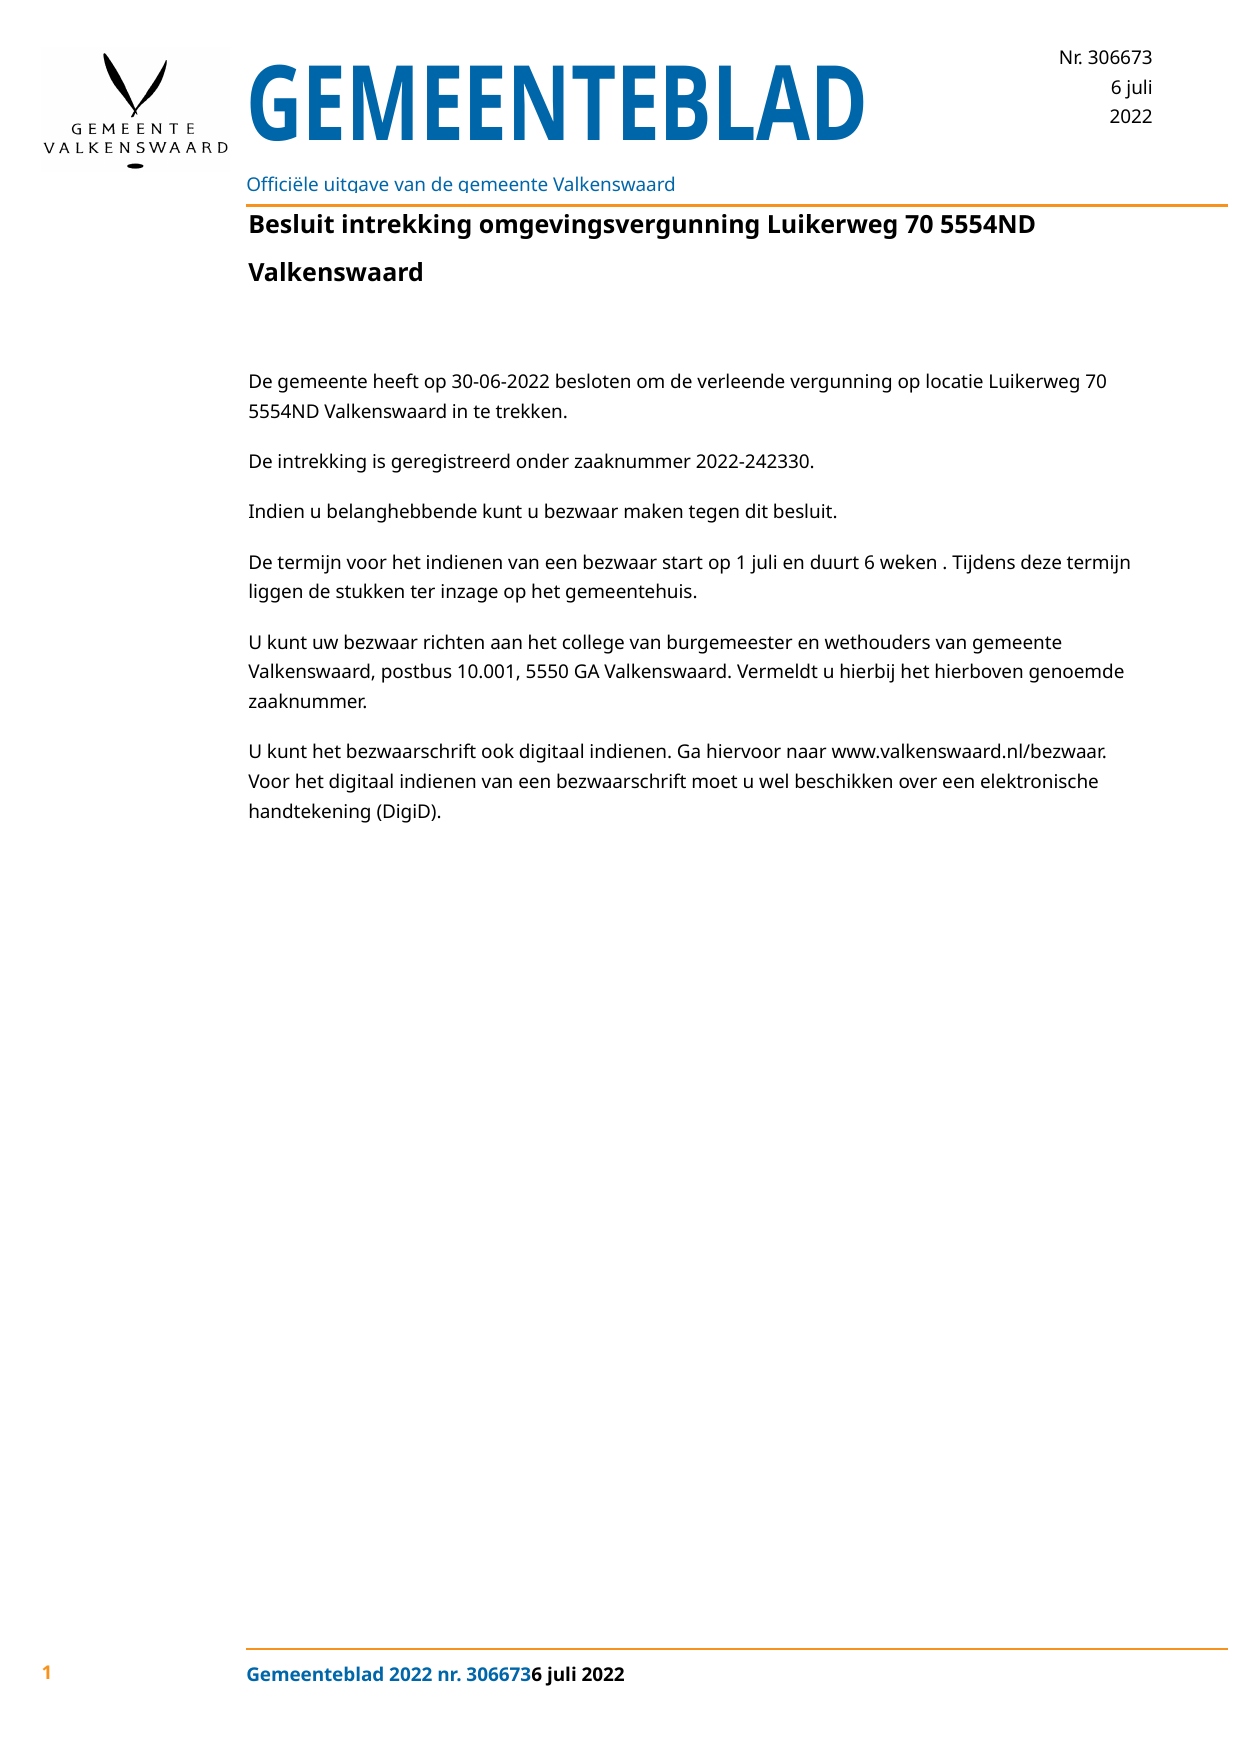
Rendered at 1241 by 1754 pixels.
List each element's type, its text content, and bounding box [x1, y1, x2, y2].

text De termijn voor het indienen van een bezwaar start op 1 juli en duurt 6 weken . Tijdens deze termijn liggen de stukken ter inzage op het gemeentehuis. [248, 549, 1152, 604]
text U kunt het bezwaarschrift ook digitaal indienen. Ga hiervoor naar www.valkenswaard.nl/bezwaar. Voor het digitaal indienen van een bezwaarschrift moet u wel beschikken over een elektronische handtekening (DigiD). [248, 739, 1152, 824]
text Besluit intrekking omgevingsvergunning Luikerweg 70 5554ND Valkenswaard [248, 207, 1152, 288]
picture [41, 47, 231, 172]
text U kunt uw bezwaar richten aan het college van burgemeester en wethouders van gemeente Valkenswaard, postbus 10.001, 5550 GA Valkenswaard. Vermeldt u hierbij het hierboven genoemde zaaknummer. [248, 629, 1152, 714]
text De intrekking is geregistreerd onder zaaknummer 2022-242330. [248, 448, 1152, 474]
text Indien u belanghebbende kunt u bezwaar maken tegen dit besluit. [248, 499, 1152, 524]
text De gemeente heeft op 30-06-2022 besloten om de verleende vergunning op locatie Luikerweg 70 5554ND Valkenswaard in te trekken. [248, 368, 1152, 424]
